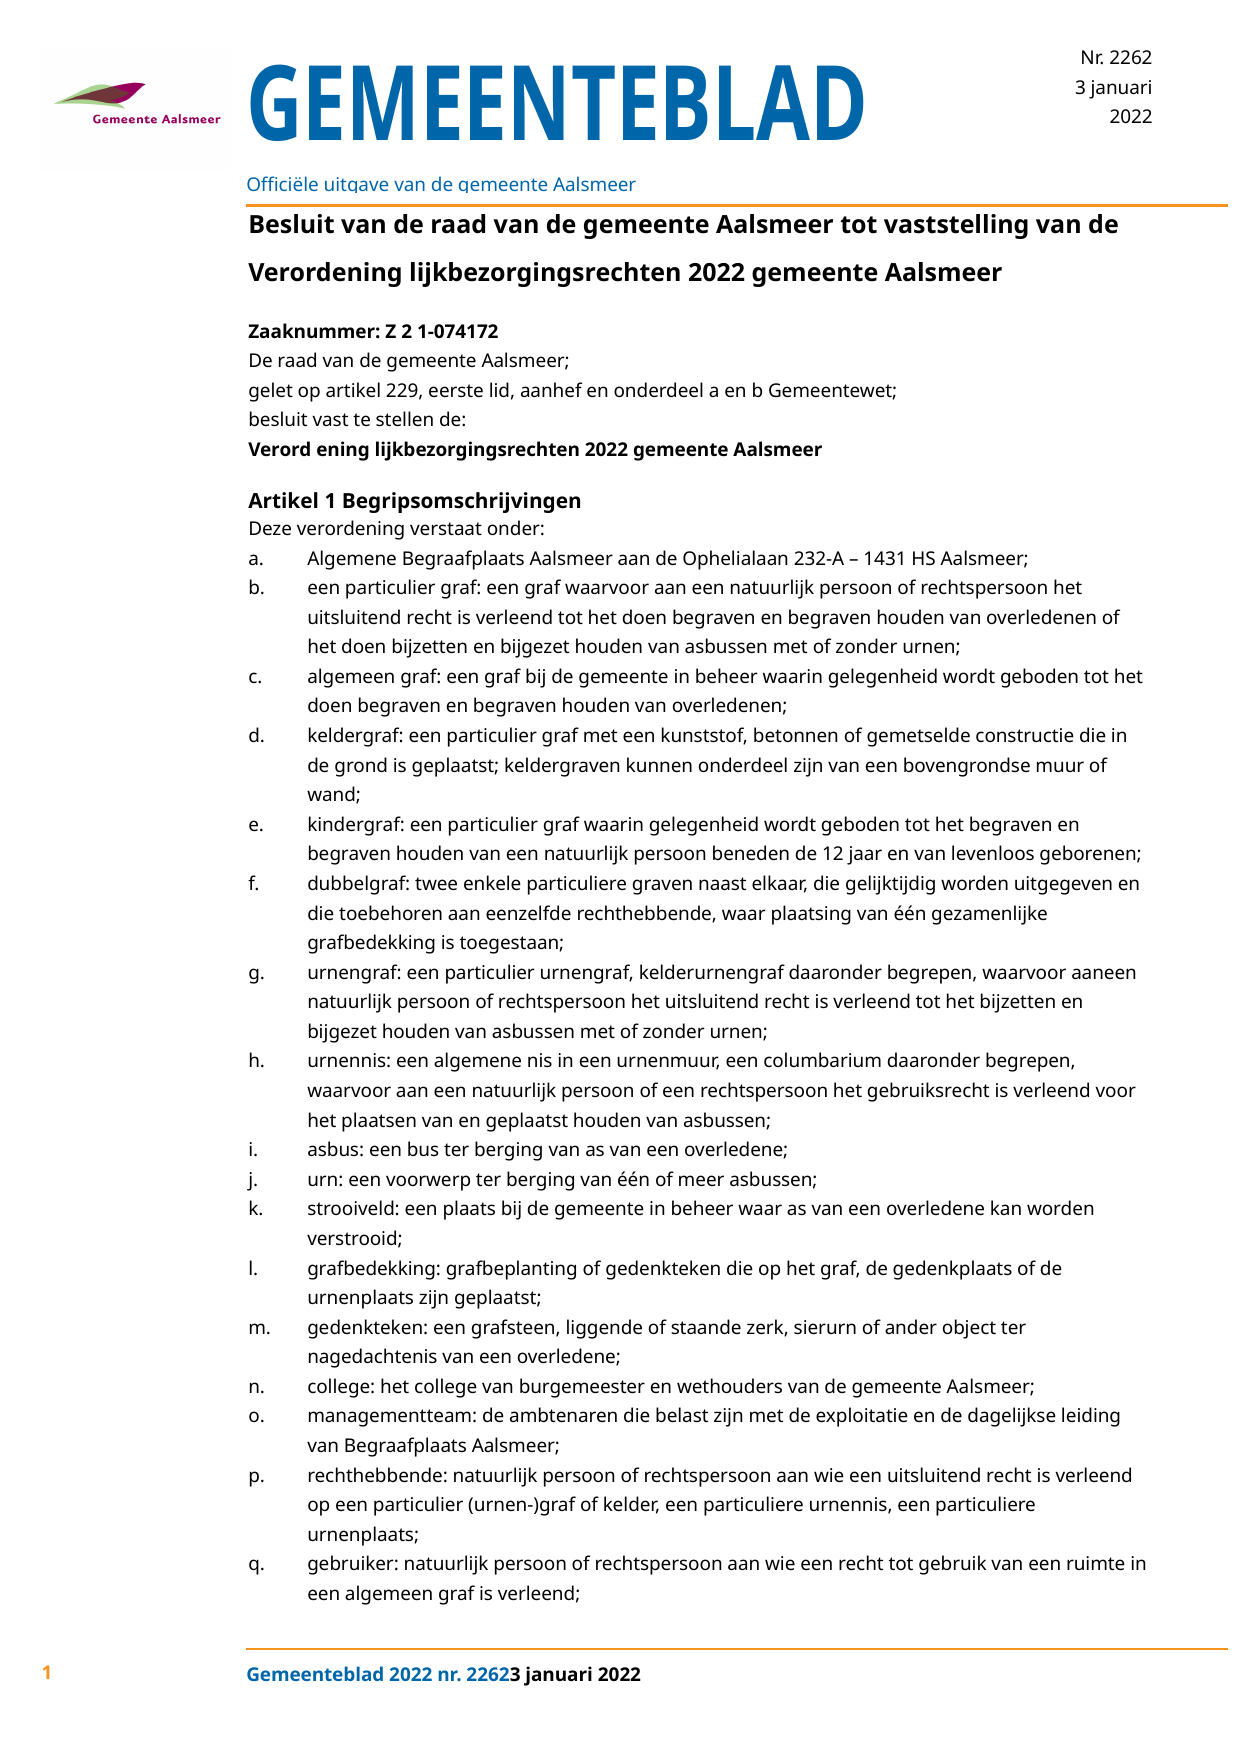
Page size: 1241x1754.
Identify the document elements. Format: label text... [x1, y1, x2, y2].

list college: het college van burgemeester en wethouders van de gemeente Aalsmeer; [248, 1373, 1152, 1399]
text Zaaknummer: Z 2 1-074172 [248, 318, 1152, 344]
list gebruiker: natuurlijk persoon of rechtspersoon aan wie een recht tot gebruik van een ruimte in een algemeen graf is verleend; [248, 1551, 1152, 1606]
picture [41, 47, 231, 172]
list urnennis: een algemene nis in een urnenmuur, een columbarium daaronder begrepen, waarvoor aan een natuurlijk persoon of een rechtspersoon het gebruiksrecht is verleend voor het plaatsen van en geplaatst houden van asbussen; [248, 1048, 1152, 1132]
text De raad van de gemeente Aalsmeer; [248, 347, 1152, 373]
list gedenkteken: een grafsteen, liggende of staande zerk, sierurn of ander object ter nagedachtenis van een overledene; [248, 1314, 1152, 1369]
list kindergraf: een particulier graf waarin gelegenheid wordt geboden tot het begraven en begraven houden van een natuurlijk persoon beneden de 12 jaar en van levenloos geborenen; [248, 811, 1152, 866]
text Deze verordening verstaat onder: [248, 515, 1152, 541]
list urnengraf: een particulier urnengraf, kelderurnengraf daaronder begrepen, waarvoor aaneen natuurlijk persoon of rechtspersoon het uitsluitend recht is verleend tot het bijzetten en bijgezet houden van asbussen met of zonder urnen; [248, 959, 1152, 1044]
list dubbelgraf: twee enkele particuliere graven naast elkaar, die gelijktijdig worden uitgegeven en die toebehoren aan eenzelfde rechthebbende, waar plaatsing van één gezamenlijke grafbedekking is toegestaan; [248, 870, 1152, 955]
list asbus: een bus ter berging van as van een overledene; [248, 1136, 1152, 1162]
list algemeen graf: een graf bij de gemeente in beheer waarin gelegenheid wordt geboden tot het doen begraven en begraven houden van overledenen; [248, 663, 1152, 718]
list keldergraf: een particulier graf met een kunststof, betonnen of gemetselde constructie die in de grond is geplaatst; keldergraven kunnen onderdeel zijn van een bovengrondse muur of wand; [248, 722, 1152, 807]
text Artikel 1 Begripsomschrijvingen [248, 487, 1152, 515]
list strooiveld: een plaats bij de gemeente in beheer waar as van een overledene kan worden verstrooid; [248, 1196, 1152, 1251]
text Verord ening lijkbezorgingsrechten 2022 gemeente Aalsmeer [248, 436, 1152, 462]
list managementteam: de ambtenaren die belast zijn met de exploitatie en de dagelijkse leiding van Begraafplaats Aalsmeer; [248, 1403, 1152, 1458]
text Besluit van de raad van de gemeente Aalsmeer tot vaststelling van de Verordening lijkbezorgingsrechten 2022 gemeente Aalsmeer [248, 207, 1152, 288]
list rechthebbende: natuurlijk persoon of rechtspersoon aan wie een uitsluitend recht is verleend op een particulier (urnen-)graf of kelder, een particuliere urnennis, een particuliere urnenplaats; [248, 1462, 1152, 1547]
list Algemene Begraafplaats Aalsmeer aan de Ophelialaan 232-A – 1431 HS Aalsmeer; [248, 545, 1152, 570]
text gelet op artikel 229, eerste lid, aanhef en onderdeel a en b Gemeentewet; [248, 377, 1152, 403]
list een particulier graf: een graf waarvoor aan een natuurlijk persoon of rechtspersoon het uitsluitend recht is verleend tot het doen begraven en begraven houden van overledenen of het doen bijzetten en bijgezet houden van asbussen met of zonder urnen; [248, 574, 1152, 659]
text besluit vast te stellen de: [248, 407, 1152, 432]
list grafbedekking: grafbeplanting of gedenkteken die op het graf, de gedenkplaats of de urnenplaats zijn geplaatst; [248, 1255, 1152, 1310]
list urn: een voorwerp ter berging van één of meer asbussen; [248, 1166, 1152, 1192]
